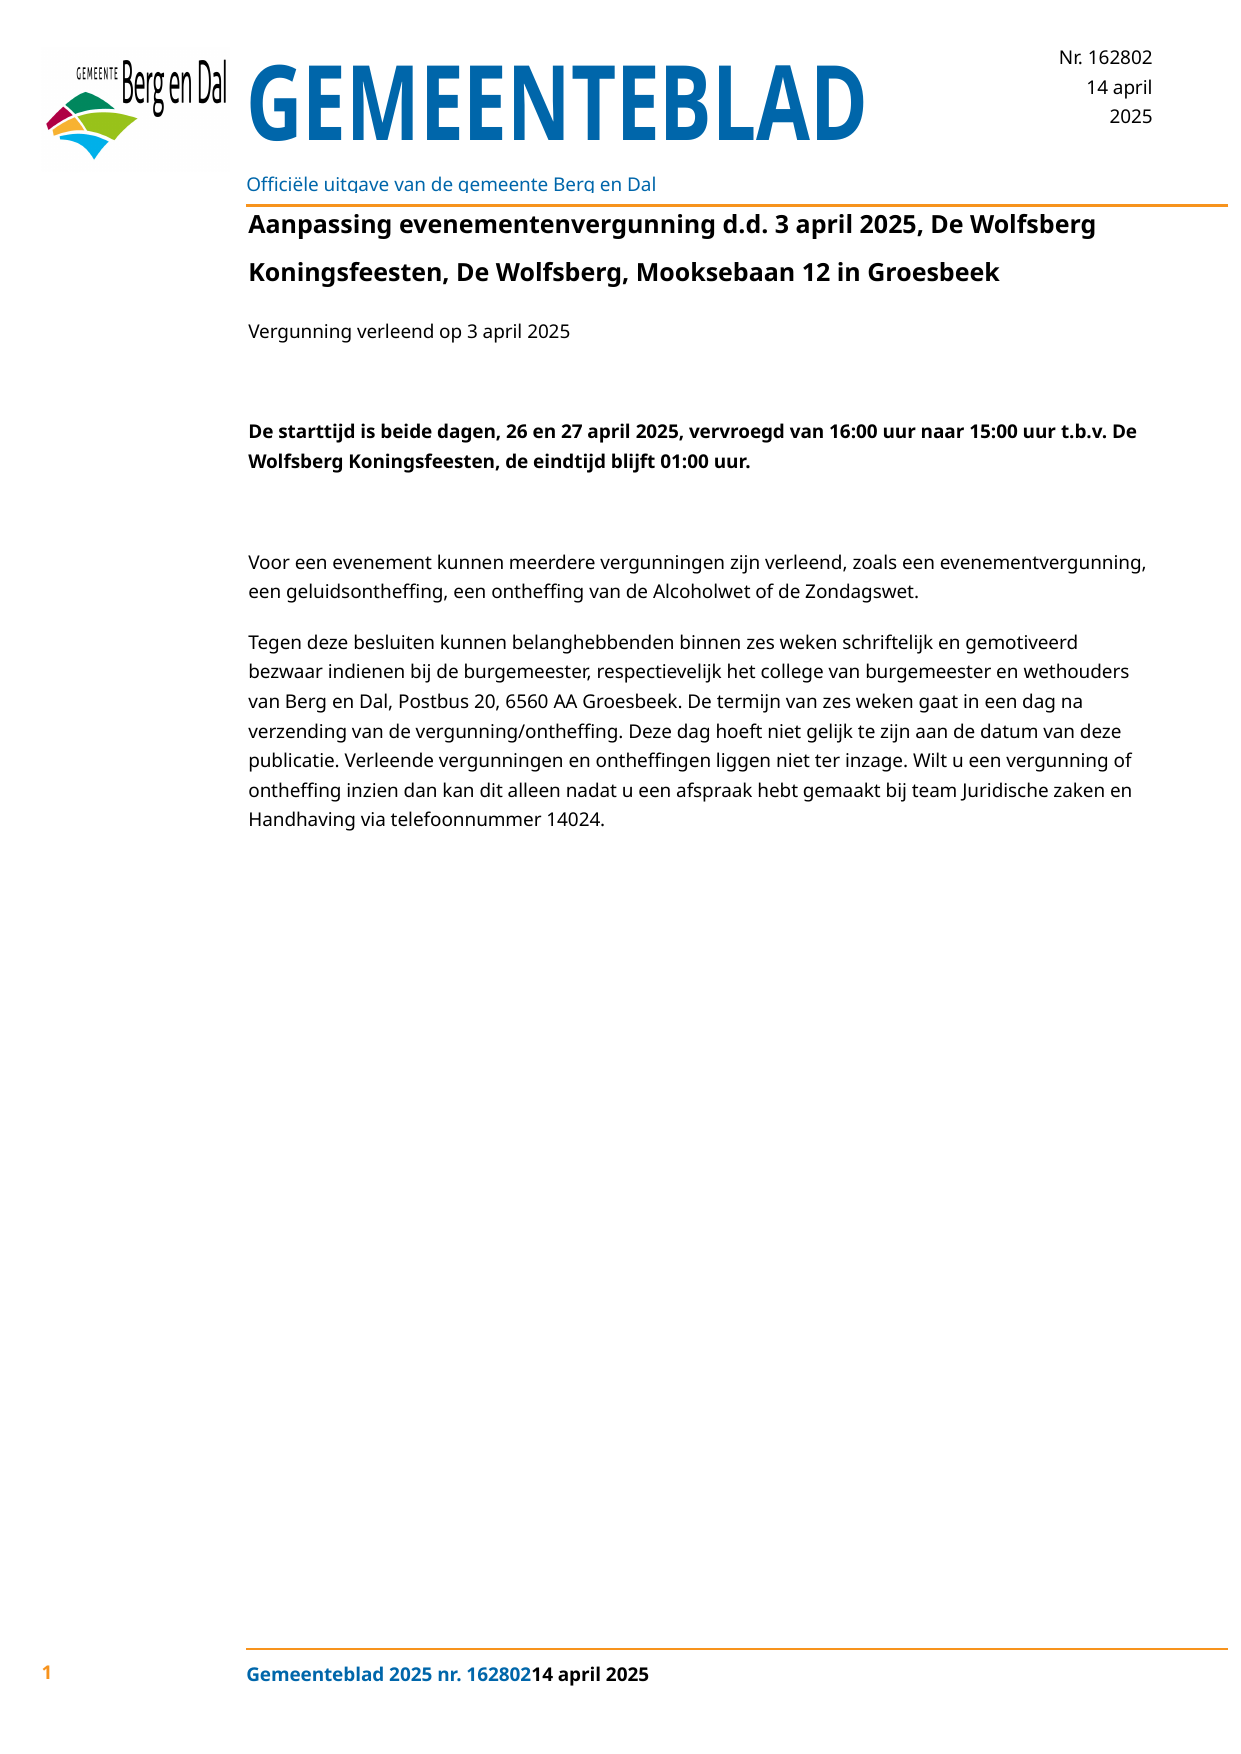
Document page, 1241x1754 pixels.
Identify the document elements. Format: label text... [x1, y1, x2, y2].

text De starttijd is beide dagen, 26 en 27 april 2025, vervroegd van 16:00 uur naar 15:00 uur t.b.v. De Wolfsberg Koningsfeesten, de eindtijd blijft 01:00 uur. [248, 419, 1152, 474]
text Voor een evenement kunnen meerdere vergunningen zijn verleend, zoals een evenementvergunning, een geluidsontheffing, een ontheffing van de Alcoholwet of de Zondagswet. [248, 549, 1152, 604]
text Tegen deze besluiten kunnen belanghebbenden binnen zes weken schriftelijk en gemotiveerd bezwaar indienen bij de burgemeester, respectievelijk het college van burgemeester en wethouders van Berg en Dal, Postbus 20, 6560 AA Groesbeek. De termijn van zes weken gaat in een dag na verzending van de vergunning/ontheffing. Deze dag hoeft niet gelijk te zijn aan de datum van deze publicatie. Verleende vergunningen en ontheffingen liggen niet ter inzage. Wilt u een vergunning of ontheffing inzien dan kan dit alleen nadat u een afspraak hebt gemaakt bij team Juridische zaken en Handhaving via telefoonnummer 14024. [248, 629, 1152, 832]
text Aanpassing evenementenvergunning d.d. 3 april 2025, De Wolfsberg Koningsfeesten, De Wolfsberg, Mooksebaan 12 in Groesbeek [248, 207, 1152, 288]
text Vergunning verleend op 3 april 2025 [248, 318, 1152, 344]
picture [41, 47, 231, 172]
